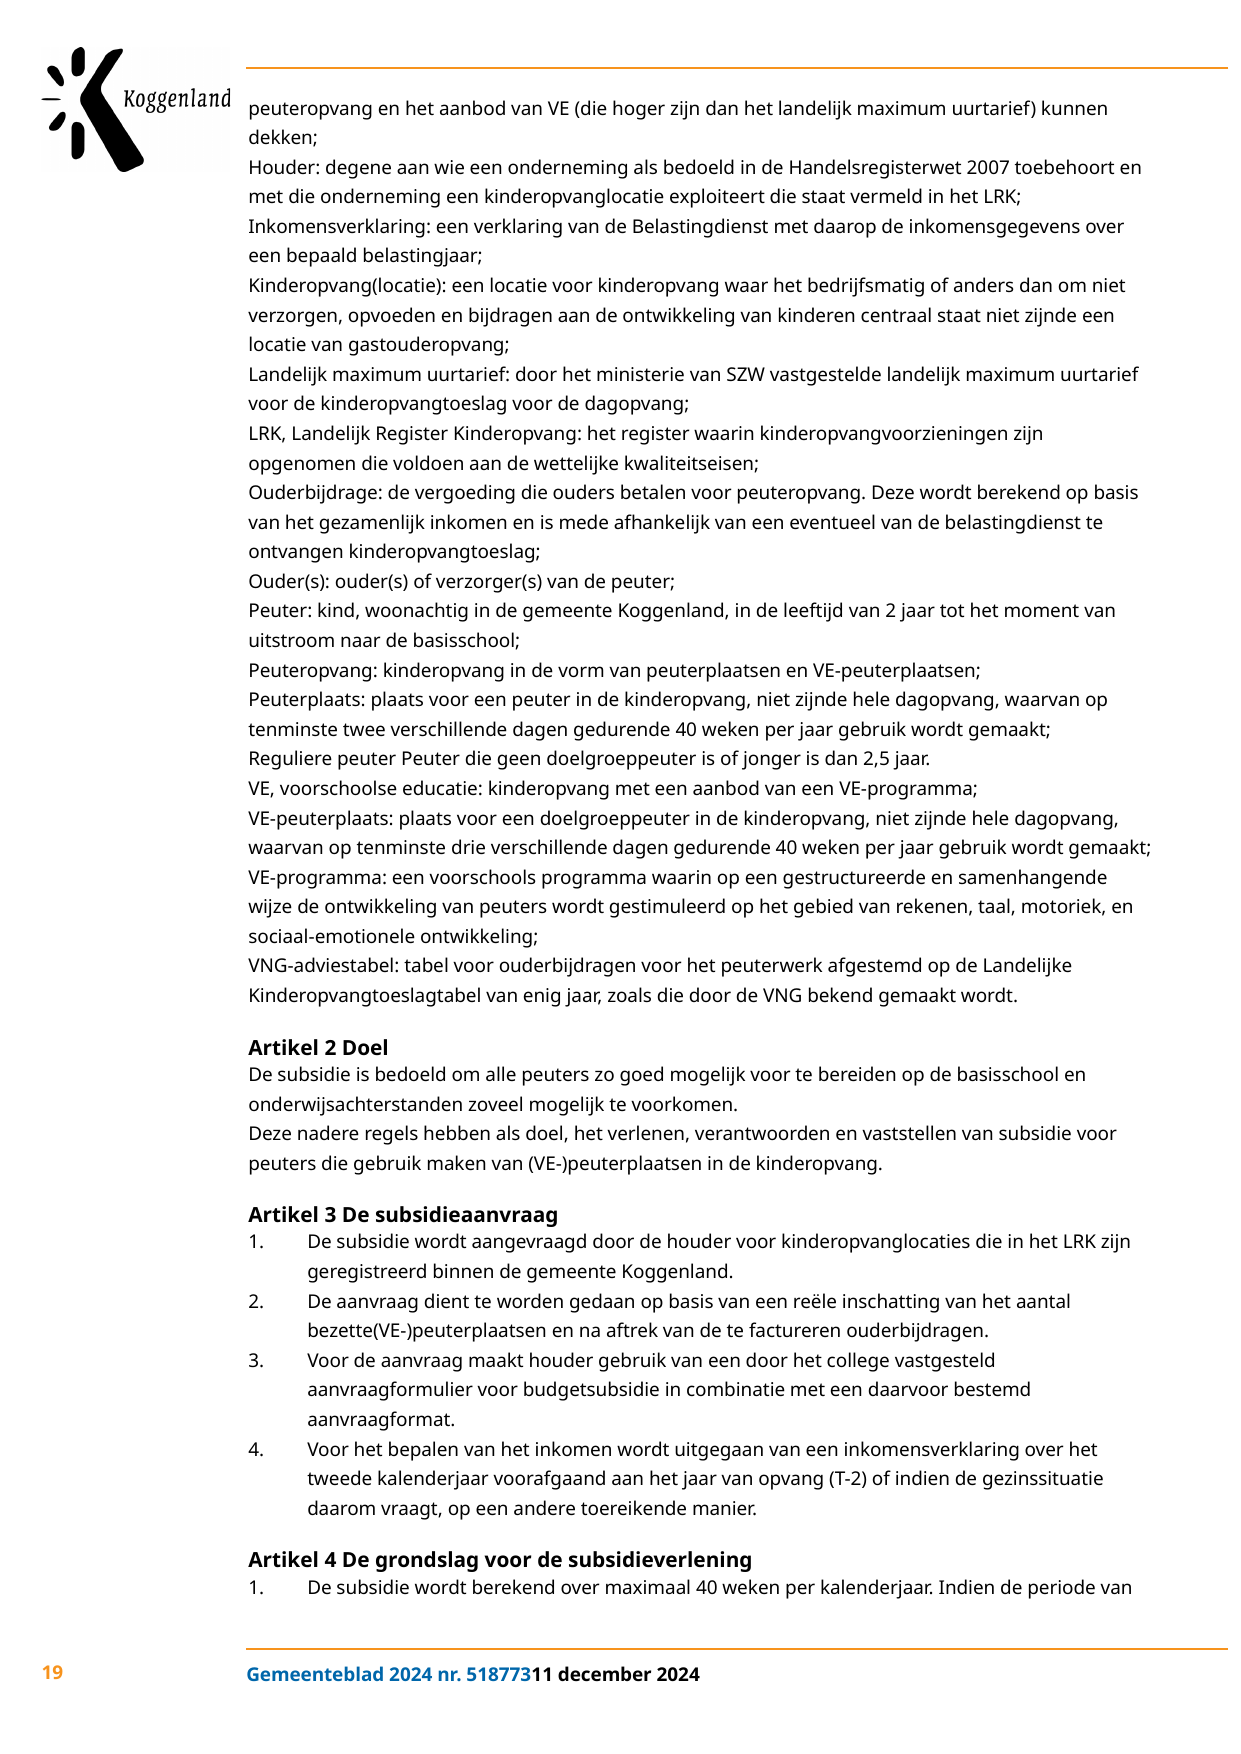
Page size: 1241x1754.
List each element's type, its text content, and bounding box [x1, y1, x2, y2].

text De subsidie is bedoeld om alle peuters zo goed mogelijk voor te bereiden op de basisschool en onderwijsachterstanden zoveel mogelijk te voorkomen. [248, 1061, 1152, 1116]
text VNG-adviestabel: tabel voor ouderbijdragen voor het peuterwerk afgestemd op de Landelijke Kinderopvangtoeslagtabel van enig jaar, zoals die door de VNG bekend gemaakt wordt. [248, 953, 1152, 1008]
list De aanvraag dient te worden gedaan op basis van een reële inschatting van het aantal bezette(VE-)peuterplaatsen en na aftrek van de te factureren ouderbijdragen. [248, 1288, 1152, 1343]
list De subsidie wordt berekend over maximaal 40 weken per kalenderjaar. Indien de periode van [248, 1574, 1152, 1599]
text Reguliere peuter Peuter die geen doelgroeppeuter is of jonger is dan 2,5 jaar. [248, 746, 1152, 771]
text VE-programma: een voorschools programma waarin op een gestructureerde en samenhangende wijze de ontwikkeling van peuters wordt gestimuleerd op het gebied van rekenen, taal, motoriek, en sociaal-emotionele ontwikkeling; [248, 864, 1152, 949]
text VE, voorschoolse educatie: kinderopvang met een aanbod van een VE-programma; [248, 775, 1152, 801]
text Houder: degene aan wie een onderneming als bedoeld in de Handelsregisterwet 2007 toebehoort en met die onderneming een kinderopvanglocatie exploiteert die staat vermeld in het LRK; [248, 154, 1152, 209]
text Artikel 3 De subsidieaanvraag [248, 1200, 1152, 1229]
list Voor de aanvraag maakt houder gebruik van een door het college vastgesteld aanvraagformulier voor budgetsubsidie in combinatie met een daarvoor bestemd aanvraagformat. [248, 1347, 1152, 1432]
text Landelijk maximum uurtarief: door het ministerie van SZW vastgestelde landelijk maximum uurtarief voor de kinderopvangtoeslag voor de dagopvang; [248, 361, 1152, 416]
text LRK, Landelijk Register Kinderopvang: het register waarin kinderopvangvoorzieningen zijn opgenomen die voldoen aan de wettelijke kwaliteitseisen; [248, 420, 1152, 476]
text peuteropvang en het aanbod van VE (die hoger zijn dan het landelijk maximum uurtarief) kunnen dekken; [248, 95, 1152, 150]
text Inkomensverklaring: een verklaring van de Belastingdienst met daarop de inkomensgegevens over een bepaald belastingjaar; [248, 213, 1152, 268]
text Ouderbijdrage: de vergoeding die ouders betalen voor peuteropvang. Deze wordt berekend op basis van het gezamenlijk inkomen en is mede afhankelijk van een eventueel van de belastingdienst te ontvangen kinderopvangtoeslag; [248, 479, 1152, 564]
text Peuteropvang: kinderopvang in de vorm van peuterplaatsen en VE-peuterplaatsen; [248, 657, 1152, 683]
text VE-peuterplaats: plaats voor een doelgroeppeuter in de kinderopvang, niet zijnde hele dagopvang, waarvan op tenminste drie verschillende dagen gedurende 40 weken per jaar gebruik wordt gemaakt; [248, 805, 1152, 860]
text Deze nadere regels hebben als doel, het verlenen, verantwoorden en vaststellen van subsidie voor peuters die gebruik maken van (VE-)peuterplaatsen in de kinderopvang. [248, 1120, 1152, 1176]
list De subsidie wordt aangevraagd door de houder voor kinderopvanglocaties die in het LRK zijn geregistreerd binnen de gemeente Koggenland. [248, 1229, 1152, 1284]
text Peuter: kind, woonachtig in de gemeente Koggenland, in de leeftijd van 2 jaar tot het moment van uitstroom naar de basisschool; [248, 598, 1152, 653]
list Voor het bepalen van het inkomen wordt uitgegaan van een inkomensverklaring over het tweede kalenderjaar voorafgaand aan het jaar van opvang (T-2) of indien de gezinssituatie daarom vraagt, op een andere toereikende manier. [248, 1436, 1152, 1521]
text Peuterplaats: plaats voor een peuter in de kinderopvang, niet zijnde hele dagopvang, waarvan op tenminste twee verschillende dagen gedurende 40 weken per jaar gebruik wordt gemaakt; [248, 686, 1152, 742]
text Kinderopvang(locatie): een locatie voor kinderopvang waar het bedrijfsmatig of anders dan om niet verzorgen, opvoeden en bijdragen aan de ontwikkeling van kinderen centraal staat niet zijnde een locatie van gastouderopvang; [248, 272, 1152, 357]
picture [41, 47, 231, 172]
text Artikel 4 De grondslag voor de subsidieverlening [248, 1545, 1152, 1574]
text Ouder(s): ouder(s) of verzorger(s) van de peuter; [248, 568, 1152, 594]
text Artikel 2 Doel [248, 1033, 1152, 1061]
